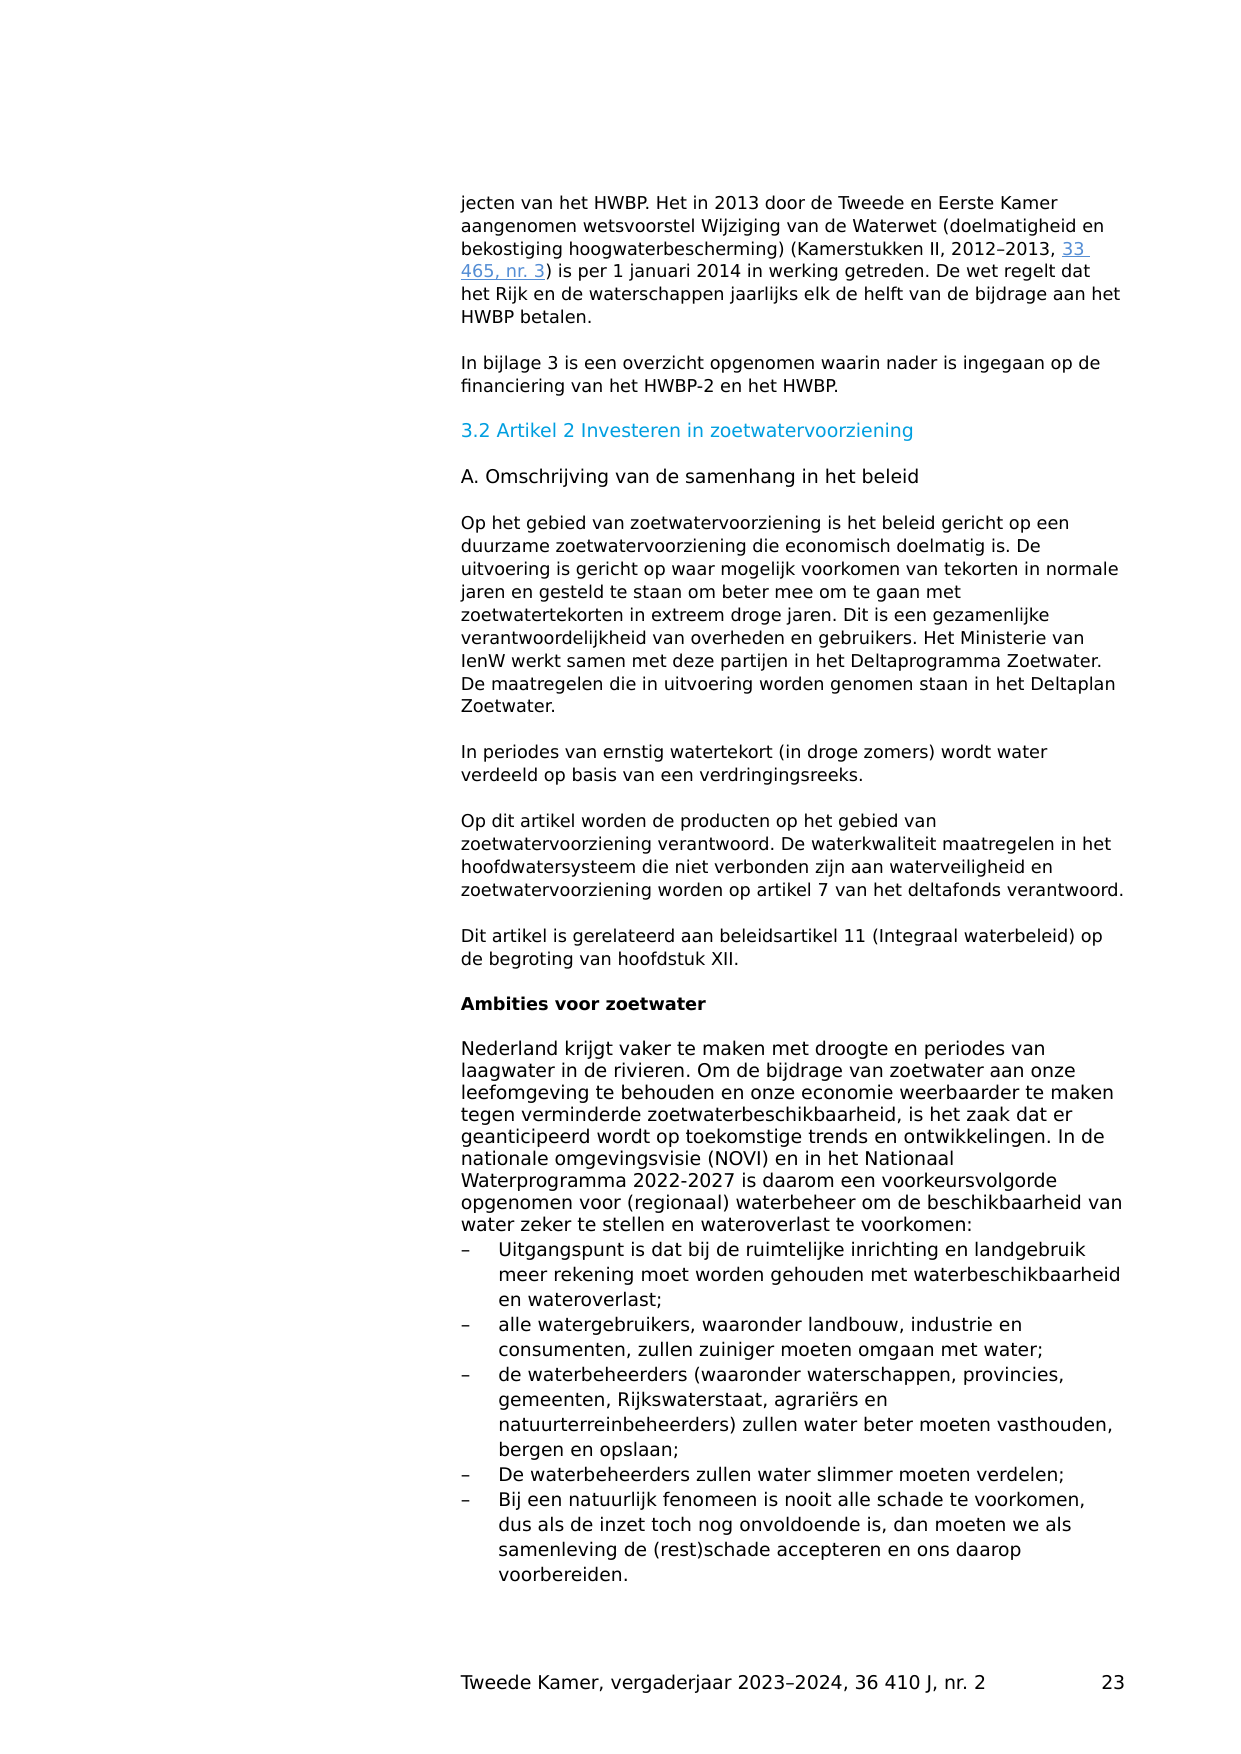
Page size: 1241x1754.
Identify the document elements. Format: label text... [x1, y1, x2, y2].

list alle watergebruikers, waaronder landbouw, industrie en consumenten, zullen zuiniger moeten omgaan met water; [461, 1311, 1125, 1361]
text Op het gebied van zoetwatervoorziening is het beleid gericht op een duurzame zoetwatervoorziening die economisch doelmatig is. De uitvoering is gericht op waar mogelijk voorkomen van tekorten in normale jaren en gesteld te staan om beter mee om te gaan met zoetwatertekorten in extreem droge jaren. Dit is een gezamenlijke verantwoordelijkheid van overheden en gebruikers. Het Ministerie van IenW werkt samen met deze partijen in het Deltaprogramma Zoetwater. De maatregelen die in uitvoering worden genomen staan in het Deltaplan Zoetwater. [461, 511, 1125, 717]
text jecten van het HWBP. Het in 2013 door de Tweede en Eerste Kamer aangenomen wetsvoorstel Wijziging van de Waterwet (doelmatigheid en bekostiging hoogwaterbescherming) (Kamerstukken II, 2012–2013, 33 465, nr. 3) is per 1 januari 2014 in werking getreden. De wet regelt dat het Rijk en de waterschappen jaarlijks elk de helft van de bijdrage aan het HWBP betalen. [461, 191, 1125, 328]
list De waterbeheerders zullen water slimmer moeten verdelen; [461, 1461, 1125, 1486]
list Uitgangspunt is dat bij de ruimtelijke inrichting en landgebruik meer rekening moet worden gehouden met waterbeschikbaarheid en wateroverlast; [461, 1236, 1125, 1311]
text Dit artikel is gerelateerd aan beleidsartikel 11 (Integraal waterbeleid) op de begroting van hoofdstuk XII. [461, 924, 1125, 969]
list de waterbeheerders (waaronder waterschappen, provincies, gemeenten, Rijkswaterstaat, agrariërs en natuurterreinbeheerders) zullen water beter moeten vasthouden, bergen en opslaan; [461, 1361, 1125, 1461]
title A. Omschrijving van de samenhang in het beleid [461, 466, 1125, 487]
text In periodes van ernstig watertekort (in droge zomers) wordt water verdeeld op basis van een verdringingsreeks. [461, 740, 1125, 786]
list Bij een natuurlijk fenomeen is nooit alle schade te voorkomen, dus als de inzet toch nog onvoldoende is, dan moeten we als samenleving de (rest)schade accepteren en ons daarop voorbereiden. [461, 1486, 1125, 1586]
text Nederland krijgt vaker te maken met droogte en periodes van laagwater in de rivieren. Om de bijdrage van zoetwater aan onze leefomgeving te behouden en onze economie weerbaarder te maken tegen verminderde zoetwaterbeschikbaarheid, is het zaak dat er geanticipeerd wordt op toekomstige trends en ontwikkelingen. In de nationale omgevingsvisie (NOVI) en in het Nationaal Waterprogramma 2022-2027 is daarom een voorkeursvolgorde opgenomen voor (regionaal) waterbeheer om de beschikbaarheid van water zeker te stellen en wateroverlast te voorkomen: [461, 1038, 1125, 1236]
text In bijlage 3 is een overzicht opgenomen waarin nader is ingegaan op de financiering van het HWBP-2 en het HWBP. [461, 351, 1125, 397]
text Ambities voor zoetwater [461, 992, 1125, 1015]
title 3.2 Artikel 2 Investeren in zoetwatervoorziening [461, 420, 1125, 442]
text Op dit artikel worden de producten op het gebied van zoetwatervoorziening verantwoord. De waterkwaliteit maatregelen in het hoofdwatersysteem die niet verbonden zijn aan waterveiligheid en zoetwatervoorziening worden op artikel 7 van het deltafonds verantwoord. [461, 809, 1125, 901]
